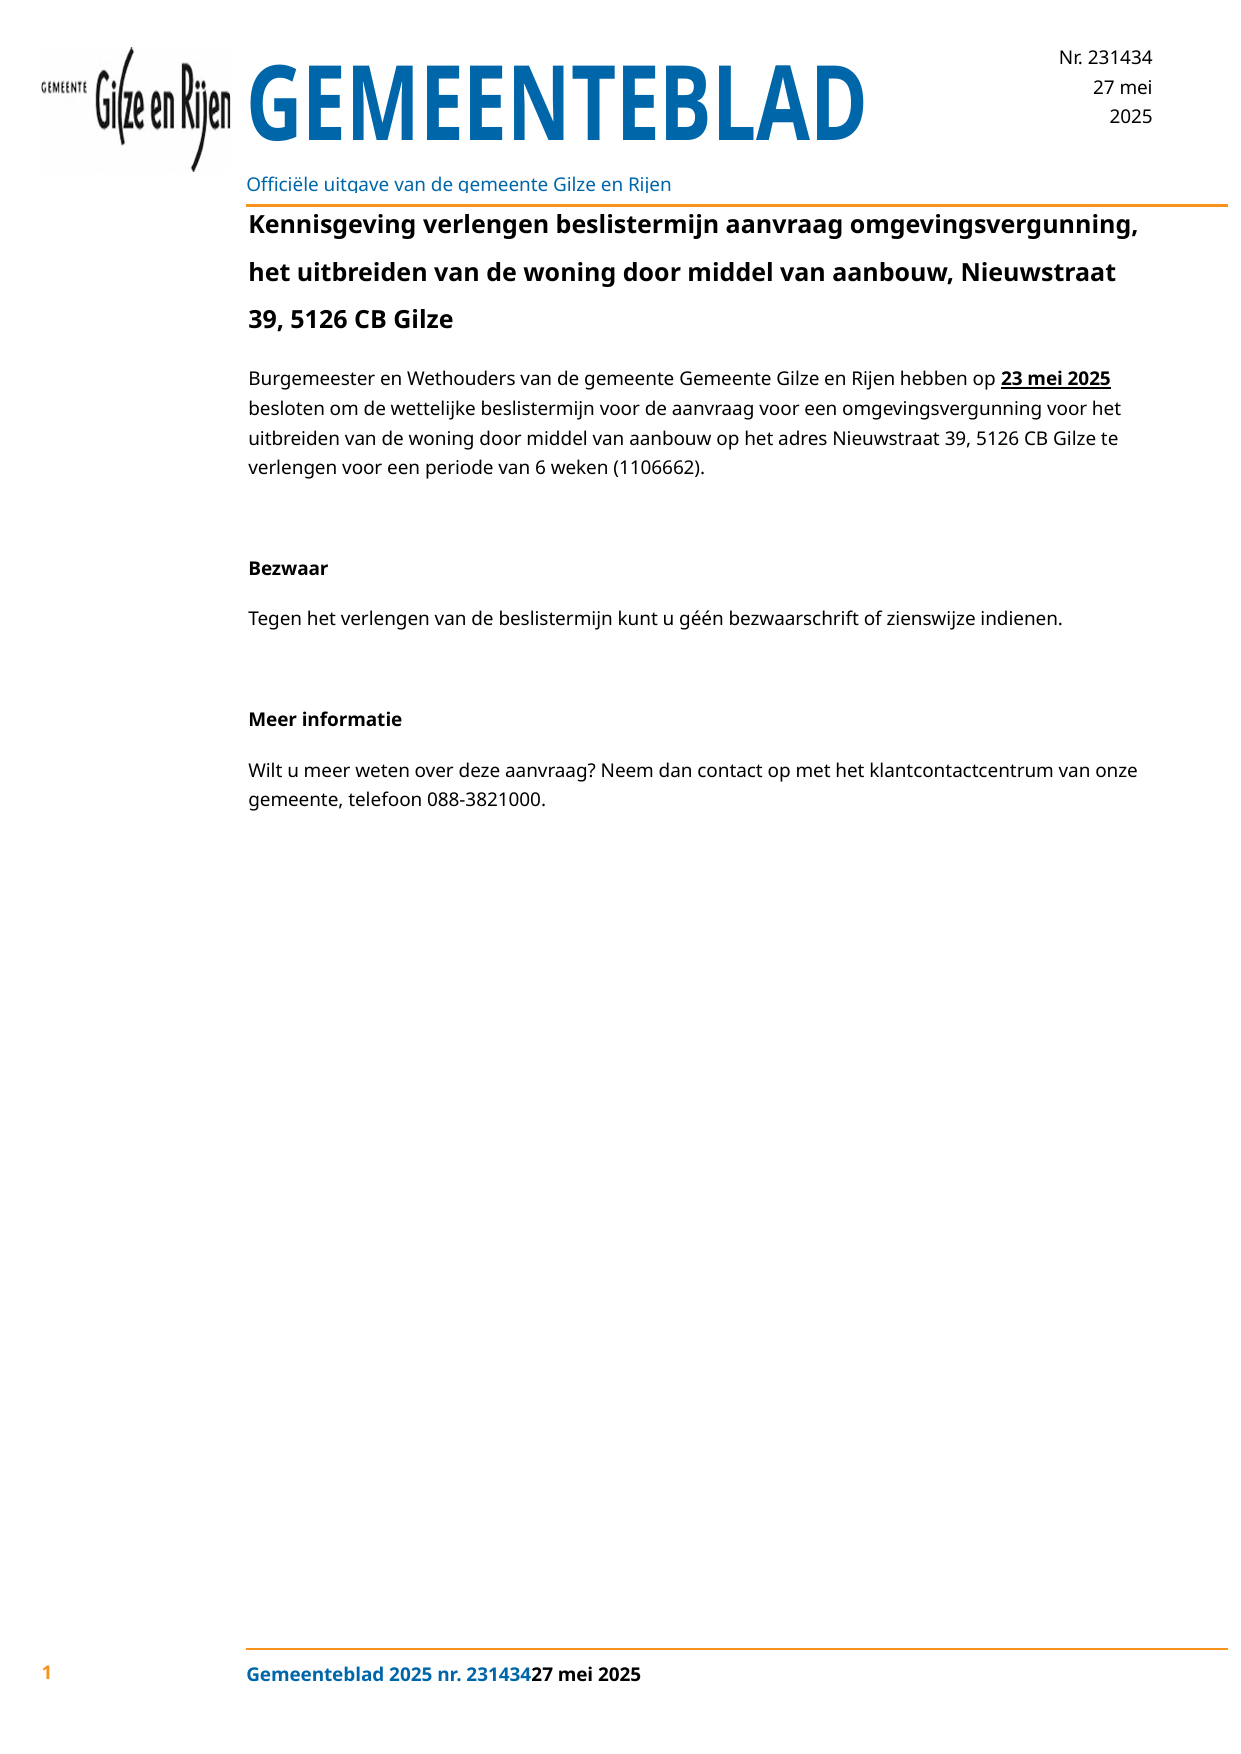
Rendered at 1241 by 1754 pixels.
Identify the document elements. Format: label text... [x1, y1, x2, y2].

text Kennisgeving verlengen beslistermijn aanvraag omgevingsvergunning, het uitbreiden van de woning door middel van aanbouw, Nieuwstraat 39, 5126 CB Gilze [248, 207, 1152, 336]
text Burgemeester en Wethouders van de gemeente Gemeente Gilze en Rijen hebben op 23 mei 2025 besloten om de wettelijke beslistermijn voor de aanvraag voor een omgevingsvergunning voor het uitbreiden van de woning door middel van aanbouw op het adres Nieuwstraat 39, 5126 CB Gilze te verlengen voor een periode van 6 weken (1106662). [248, 366, 1152, 480]
picture [41, 47, 231, 172]
text Bezwaar [248, 555, 1152, 581]
text Meer informatie [248, 706, 1152, 732]
text Wilt u meer weten over deze aanvraag? Neem dan contact op met het klantcontactcentrum van onze gemeente, telefoon 088-3821000. [248, 757, 1152, 812]
text Tegen het verlengen van de beslistermijn kunt u géén bezwaarschrift of zienswijze indienen. [248, 606, 1152, 631]
